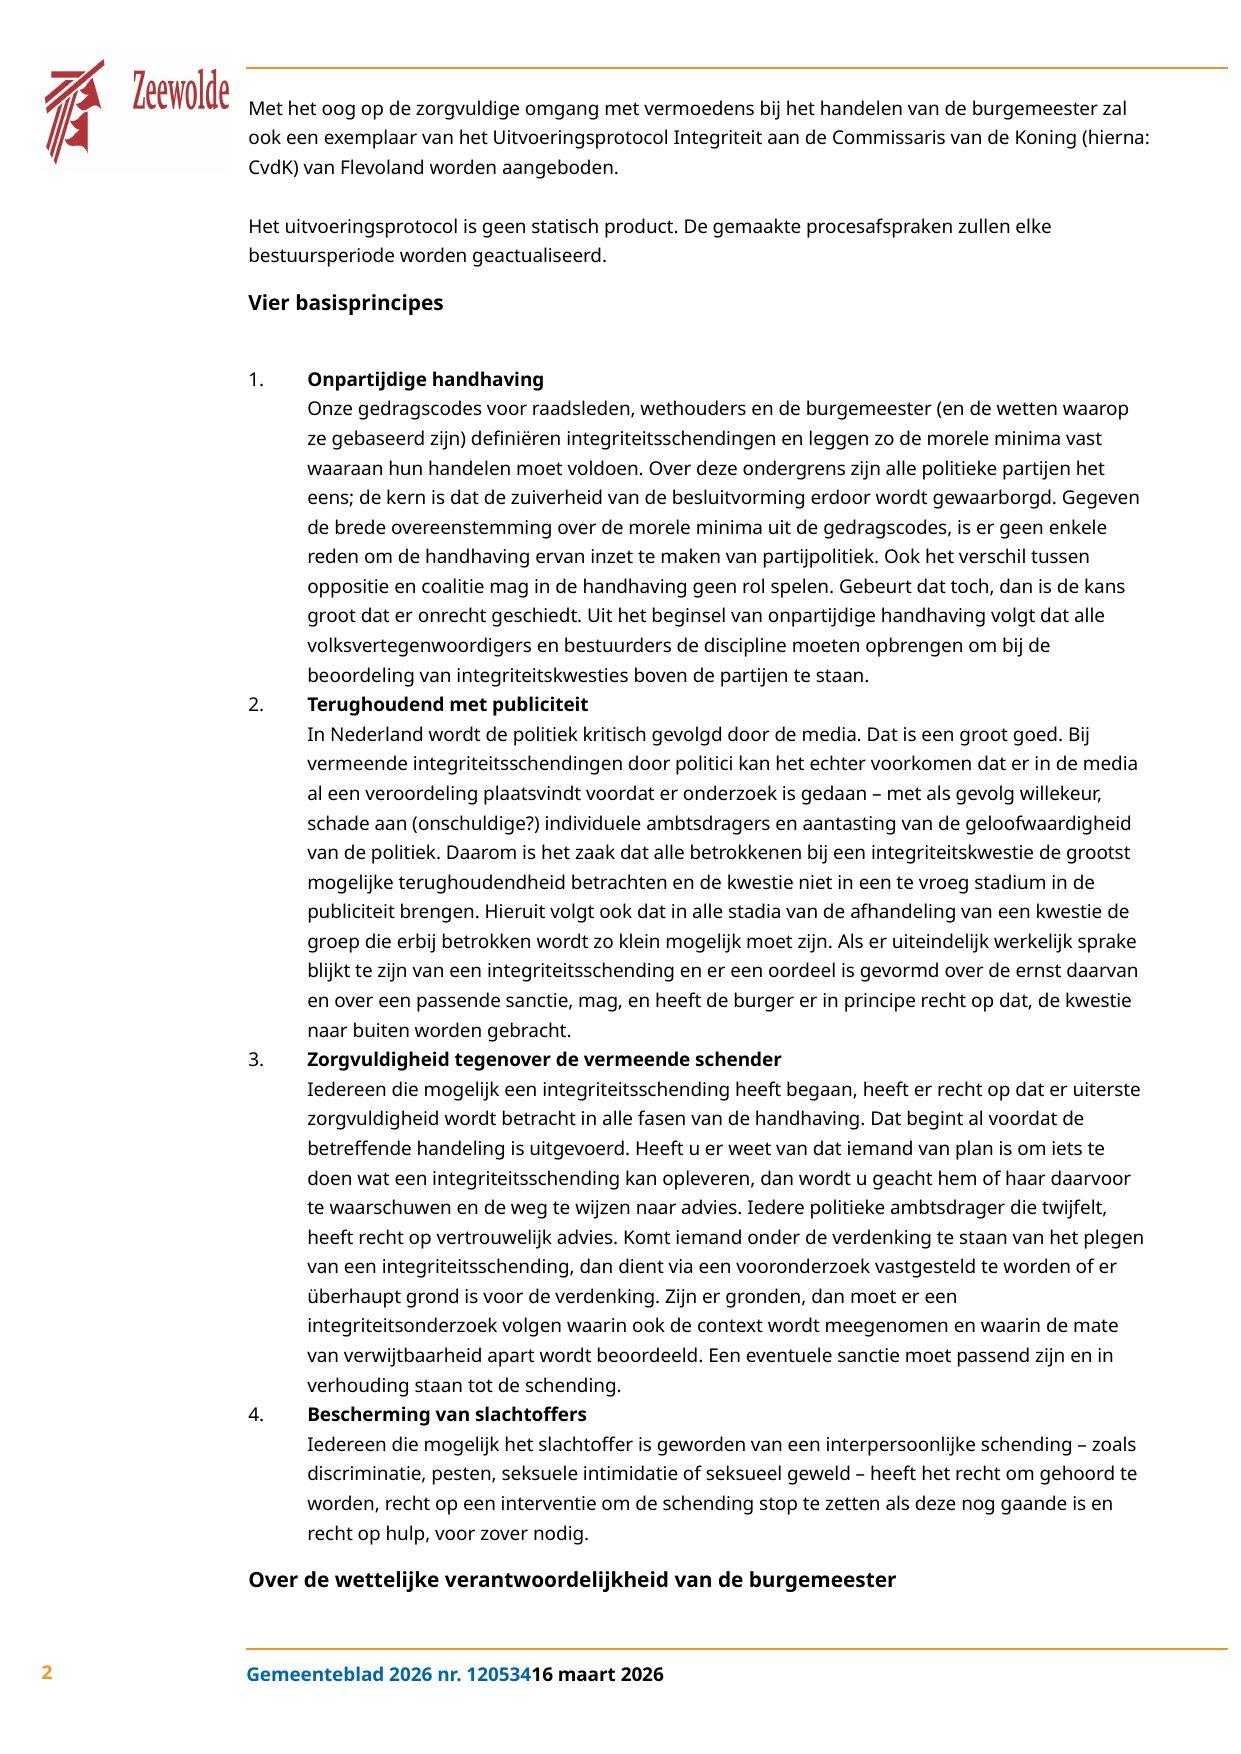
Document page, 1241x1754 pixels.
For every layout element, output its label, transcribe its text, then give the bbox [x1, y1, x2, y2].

list Zorgvuldigheid tegenover de vermeende schender [248, 1046, 1152, 1072]
list Onze gedragscodes voor raadsleden, wethouders en de burgemeester (en de wetten waarop ze gebaseerd zijn) definiëren integriteitsschendingen en leggen zo de morele minima vast waaraan hun handelen moet voldoen. Over deze ondergrens zijn alle politieke partijen het eens; de kern is dat de zuiverheid van de besluitvorming erdoor wordt gewaarborgd. Gegeven de brede overeenstemming over de morele minima uit de gedragscodes, is er geen enkele reden om de handhaving ervan inzet te maken van partijpolitiek. Ook het verschil tussen oppositie en coalitie mag in de handhaving geen rol spelen. Gebeurt dat toch, dan is de kans groot dat er onrecht geschiedt. Uit het beginsel van onpartijdige handhaving volgt dat alle volksvertegenwoordigers en bestuurders de discipline moeten opbrengen om bij de beoordeling van integriteitskwesties boven de partijen te staan. [248, 396, 1152, 688]
list Onpartijdige handhaving [248, 366, 1152, 392]
text Over de wettelijke verantwoordelijkheid van de burgemeester [248, 1565, 1152, 1594]
text Het uitvoeringsprotocol is geen statisch product. De gemaakte procesafspraken zullen elke bestuursperiode worden geactualiseerd. [248, 213, 1152, 268]
picture [41, 47, 231, 172]
list Bescherming van slachtoffers [248, 1401, 1152, 1427]
list Iedereen die mogelijk het slachtoffer is geworden van een interpersoonlijke schending – zoals discriminatie, pesten, seksuele intimidatie of seksueel geweld – heeft het recht om gehoord te worden, recht op een interventie om de schending stop te zetten als deze nog gaande is en recht op hulp, voor zover nodig. [248, 1431, 1152, 1546]
list In Nederland wordt de politiek kritisch gevolgd door de media. Dat is een groot goed. Bij vermeende integriteitsschendingen door politici kan het echter voorkomen dat er in de media al een veroordeling plaatsvindt voordat er onderzoek is gedaan – met als gevolg willekeur, schade aan (onschuldige?) individuele ambtsdragers en aantasting van de geloofwaardigheid van de politiek. Daarom is het zaak dat alle betrokkenen bij een integriteitskwestie de grootst mogelijke terughoudendheid betrachten en de kwestie niet in een te vroeg stadium in de publiciteit brengen. Hieruit volgt ook dat in alle stadia van de afhandeling van een kwestie de groep die erbij betrokken wordt zo klein mogelijk moet zijn. Als er uiteindelijk werkelijk sprake blijkt te zijn van een integriteitsschending en er een oordeel is gevormd over de ernst daarvan en over een passende sanctie, mag, en heeft de burger er in principe recht op dat, de kwestie naar buiten worden gebracht. [248, 721, 1152, 1043]
text Vier basisprincipes [248, 288, 1152, 317]
list Iedereen die mogelijk een integriteitsschending heeft begaan, heeft er recht op dat er uiterste zorgvuldigheid wordt betracht in alle fasen van de handhaving. Dat begint al voordat de betreffende handeling is uitgevoerd. Heeft u er weet van dat iemand van plan is om iets te doen wat een integriteitsschending kan opleveren, dan wordt u geacht hem of haar daarvoor te waarschuwen en de weg te wijzen naar advies. Iedere politieke ambtsdrager die twijfelt, heeft recht op vertrouwelijk advies. Komt iemand onder de verdenking te staan van het plegen van een integriteitsschending, dan dient via een vooronderzoek vastgesteld te worden of er überhaupt grond is voor de verdenking. Zijn er gronden, dan moet er een integriteitsonderzoek volgen waarin ook de context wordt meegenomen en waarin de mate van verwijtbaarheid apart wordt beoordeeld. Een eventuele sanctie moet passend zijn en in verhouding staan tot de schending. [248, 1076, 1152, 1398]
list Terughoudend met publiciteit [248, 691, 1152, 717]
text Met het oog op de zorgvuldige omgang met vermoedens bij het handelen van de burgemeester zal ook een exemplaar van het Uitvoeringsprotocol Integriteit aan de Commissaris van de Koning (hierna: CvdK) van Flevoland worden aangeboden. [248, 95, 1152, 180]
